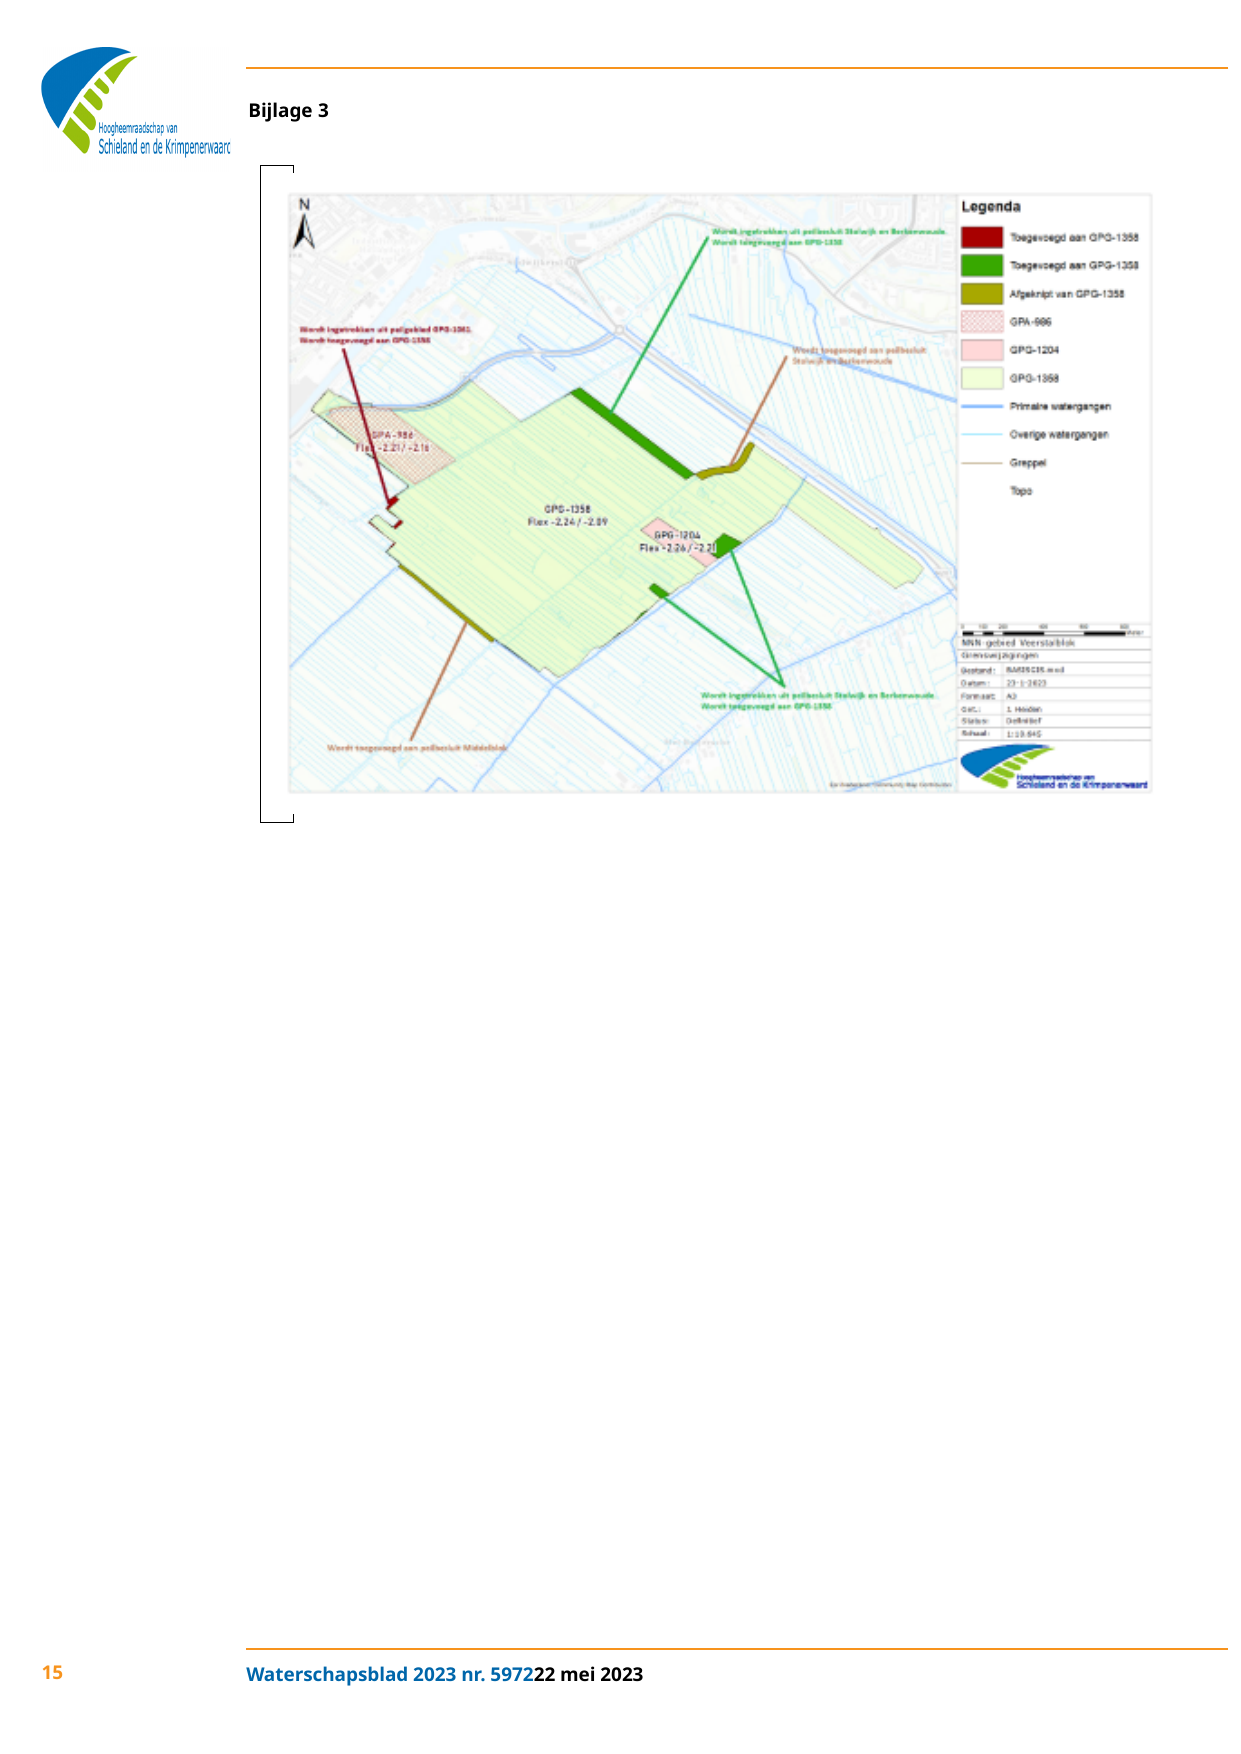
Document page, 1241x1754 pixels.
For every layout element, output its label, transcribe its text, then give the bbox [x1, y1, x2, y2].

picture [41, 47, 231, 172]
picture [268, 173, 1173, 814]
text Bijlage 3 [248, 95, 1152, 123]
